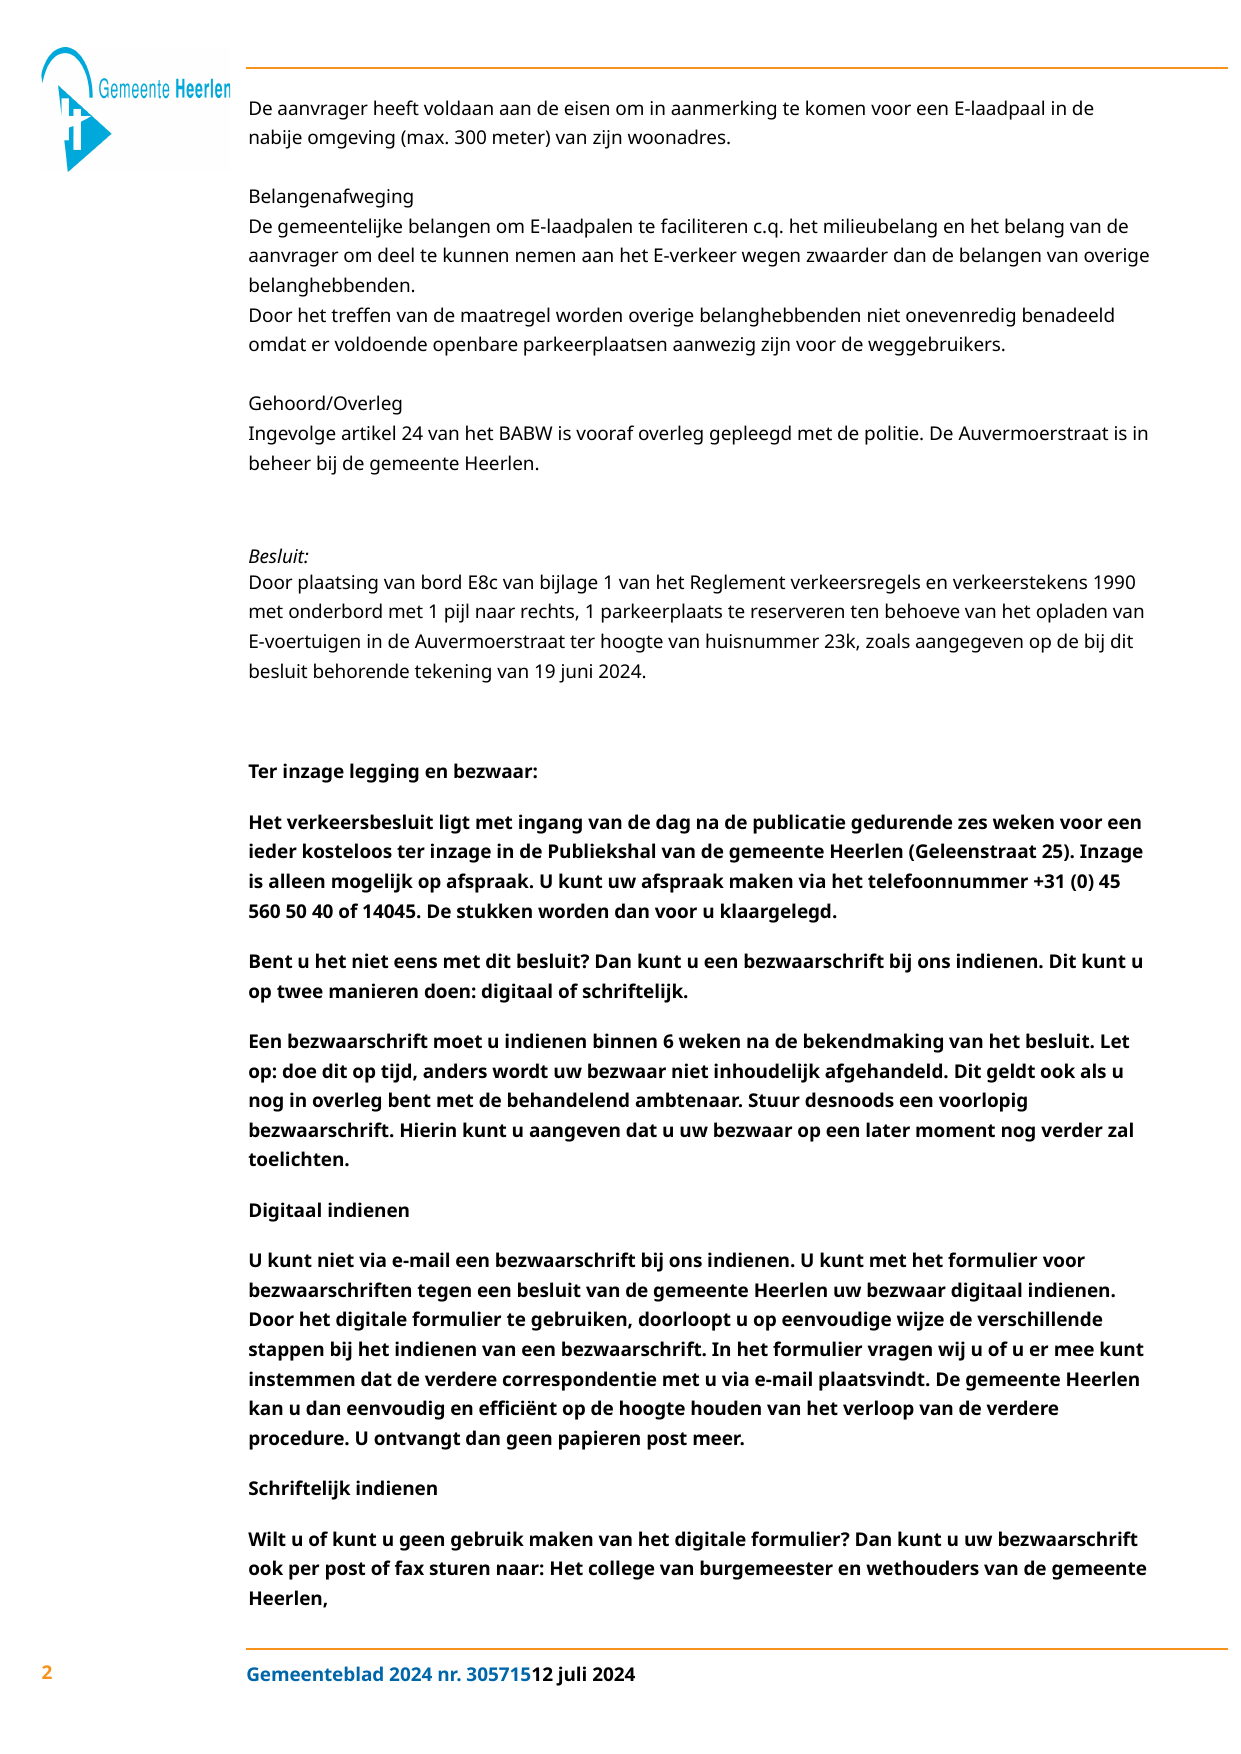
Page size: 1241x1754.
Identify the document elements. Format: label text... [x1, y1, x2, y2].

text Het verkeersbesluit ligt met ingang van de dag na de publicatie gedurende zes weken voor een ieder kosteloos ter inzage in de Publiekshal van de gemeente Heerlen (Geleenstraat 25). Inzage is alleen mogelijk op afspraak. U kunt uw afspraak maken via het telefoonnummer +31 (0) 45 560 50 40 of 14045. De stukken worden dan voor u klaargelegd. [248, 809, 1152, 923]
text Een bezwaarschrift moet u indienen binnen 6 weken na de bekendmaking van het besluit. Let op: doe dit op tijd, anders wordt uw bezwaar niet inhoudelijk afgehandeld. Dit geldt ook als u nog in overleg bent met de behandelend ambtenaar. Stuur desnoods een voorlopig bezwaarschrift. Hierin kunt u aangeven dat u uw bezwaar op een later moment nog verder zal toelichten. [248, 1028, 1152, 1172]
text U kunt niet via e-mail een bezwaarschrift bij ons indienen. U kunt met het formulier voor bezwaarschriften tegen een besluit van de gemeente Heerlen uw bezwaar digitaal indienen. Door het digitale formulier te gebruiken, doorloopt u op eenvoudige wijze de verschillende stappen bij het indienen van een bezwaarschrift. In het formulier vragen wij u of u er mee kunt instemmen dat de verdere correspondentie met u via e-mail plaatsvindt. De gemeente Heerlen kan u dan eenvoudig en efficiënt op de hoogte houden van het verloop van de verdere procedure. U ontvangt dan geen papieren post meer. [248, 1247, 1152, 1451]
picture [41, 47, 59, 70]
text De aanvrager heeft voldaan aan de eisen om in aanmerking te komen voor een E-laadpaal in de nabije omgeving (max. 300 meter) van zijn woonadres. [248, 95, 1152, 150]
text De gemeentelijke belangen om E-laadpalen te faciliteren c.q. het milieubelang en het belang van de aanvrager om deel te kunnen nemen aan het E-verkeer wegen zwaarder dan de belangen van overige belanghebbenden. [248, 213, 1152, 298]
text Bent u het niet eens met dit besluit? Dan kunt u een bezwaarschrift bij ons indienen. Dit kunt u op twee manieren doen: digitaal of schriftelijk. [248, 948, 1152, 1003]
picture [41, 47, 231, 172]
text Ingevolge artikel 24 van het BABW is vooraf overleg gepleegd met de politie. De Auvermoerstraat is in beheer bij de gemeente Heerlen. [248, 420, 1152, 476]
text Besluit: [248, 543, 1152, 569]
text Door plaatsing van bord E8c van bijlage 1 van het Reglement verkeersregels en verkeerstekens 1990 met onderbord met 1 pijl naar rechts, 1 parkeerplaats te reserveren ten behoeve van het opladen van E-voertuigen in de Auvermoerstraat ter hoogte van huisnummer 23k, zoals aangegeven op de bij dit besluit behorende tekening van 19 juni 2024. [248, 569, 1152, 683]
text Ter inzage legging en bezwaar: [248, 759, 1152, 784]
text Belangenafweging [248, 183, 1152, 209]
text Gehoord/Overleg [248, 391, 1152, 416]
text Schriftelijk indienen [248, 1475, 1152, 1501]
text Digitaal indienen [248, 1197, 1152, 1223]
text Wilt u of kunt u geen gebruik maken van het digitale formulier? Dan kunt u uw bezwaarschrift ook per post of fax sturen naar: Het college van burgemeester en wethouders van de gemeente Heerlen, [248, 1526, 1152, 1611]
text Door het treffen van de maatregel worden overige belanghebbenden niet onevenredig benadeeld omdat er voldoende openbare parkeerplaatsen aanwezig zijn voor de weggebruikers. [248, 302, 1152, 357]
